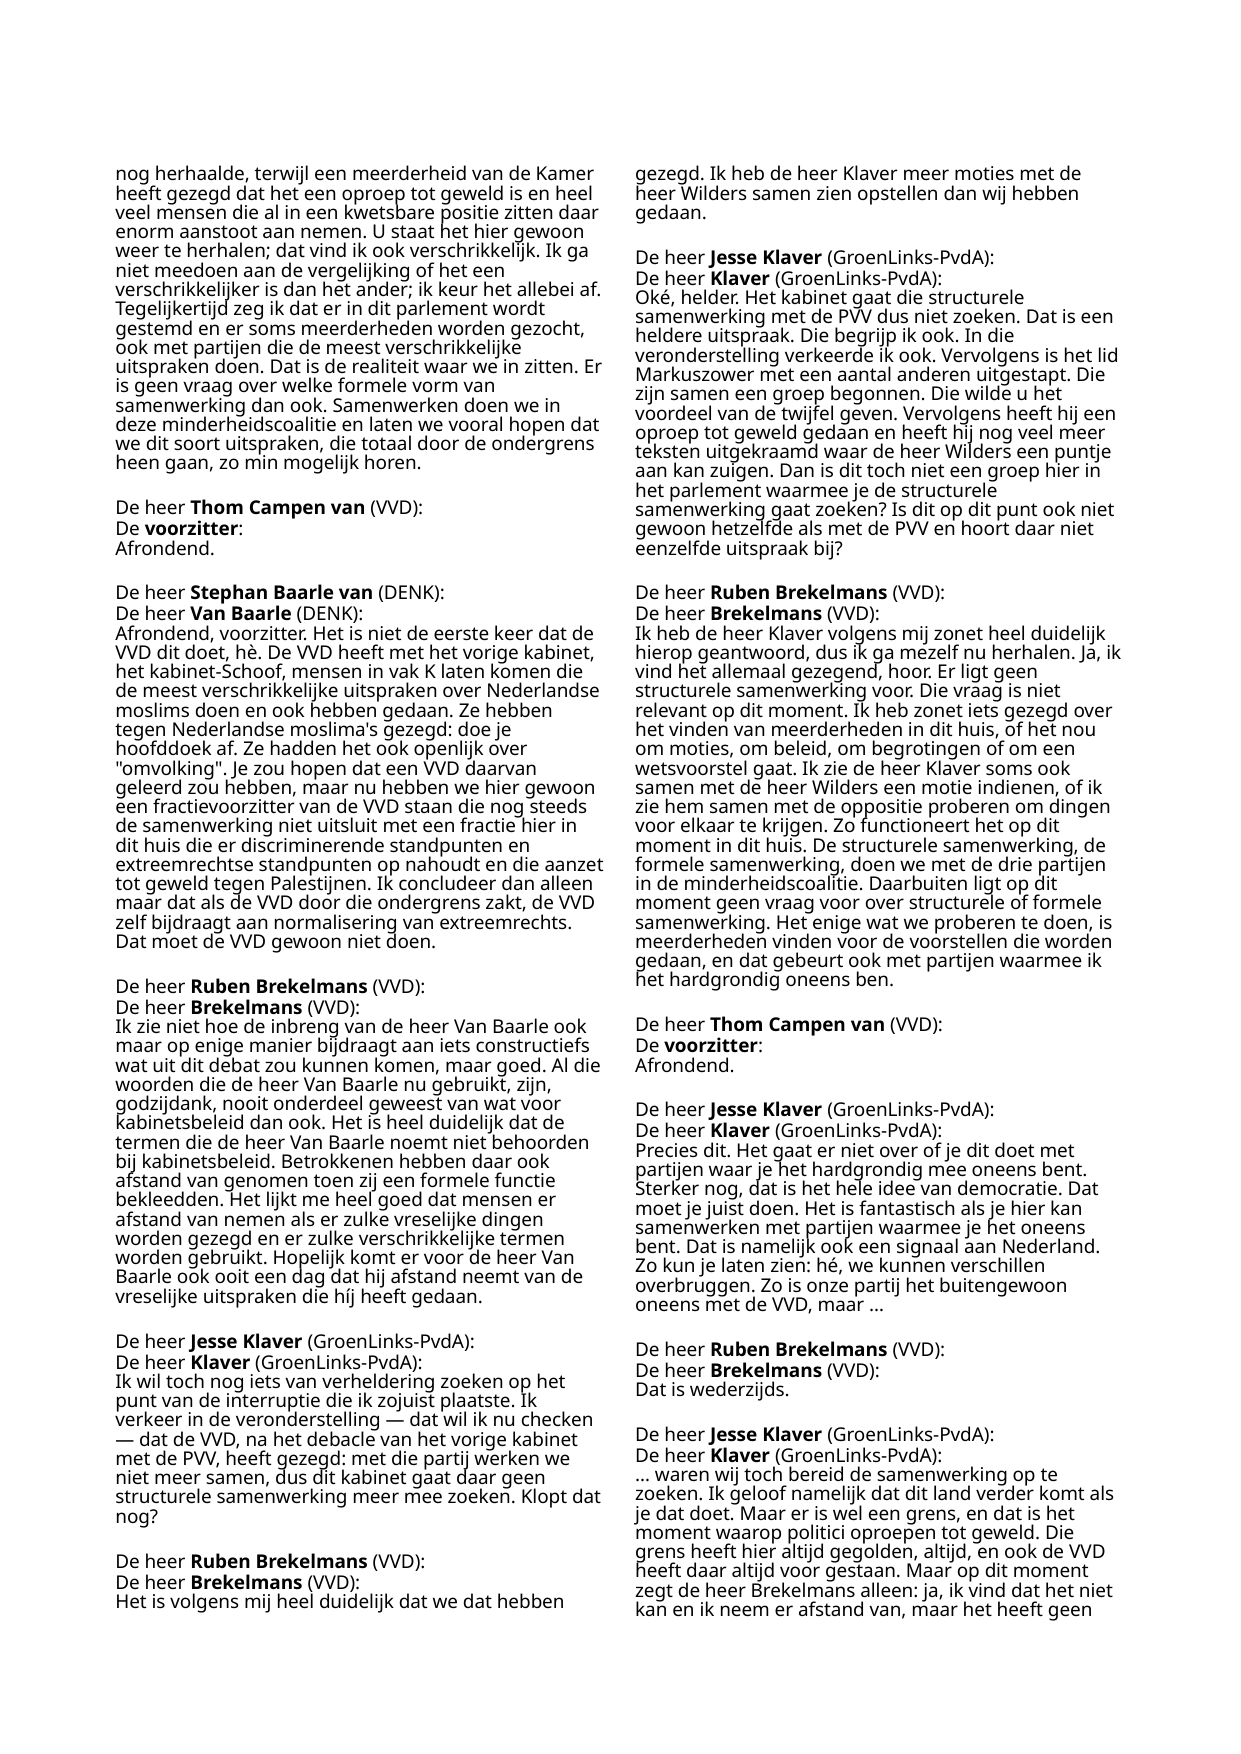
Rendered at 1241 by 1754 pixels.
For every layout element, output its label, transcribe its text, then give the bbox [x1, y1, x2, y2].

text Dat is wederzijds. [635, 1381, 1125, 1400]
text Ik zie niet hoe de inbreng van de heer Van Baarle ook maar op enige manier bijdraagt aan iets constructiefs wat uit dit debat zou kunnen komen, maar goed. Al die woorden die de heer Van Baarle nu gebruikt, zijn, godzijdank, nooit onderdeel geweest van wat voor kabinetsbeleid dan ook. Het is heel duidelijk dat de termen die de heer Van Baarle noemt niet behoorden bij kabinetsbeleid. Betrokkenen hebben daar ook afstand van genomen toen zij een formele functie bekleedden. Het lijkt me heel goed dat mensen er afstand van nemen als er zulke vreselijke dingen worden gezegd en er zulke verschrikkelijke termen worden gebruikt. Hopelijk komt er voor de heer Van Baarle ook ooit een dag dat hij afstand neemt van de vreselijke uitspraken die híj heeft gedaan. [115, 1018, 605, 1307]
text De heer Ruben Brekelmans (VVD): [115, 1548, 605, 1574]
text De heer Ruben Brekelmans (VVD): [635, 1336, 1125, 1362]
text De heer Thom Campen van (VVD): [635, 1012, 1125, 1037]
text … waren wij toch bereid de samenwerking op te zoeken. Ik geloof namelijk dat dit land verder komt als je dat doet. Maar er is wel een grens, en dat is het moment waarop politici oproepen tot geweld. Die grens heeft hier altijd gegolden, altijd, en ook de VVD heeft daar altijd voor gestaan. Maar op dit moment zegt de heer Brekelmans alleen: ja, ik vind dat het niet kan en ik neem er afstand van, maar het heeft geen [635, 1466, 1125, 1620]
text De heer Van Baarle (DENK): [115, 605, 605, 624]
text Oké, helder. Het kabinet gaat die structurele samenwerking met de PVV dus niet zoeken. Dat is een heldere uitspraak. Die begrijp ik ook. In die veronderstelling verkeerde ik ook. Vervolgens is het lid Markuszower met een aantal anderen uitgestapt. Die zijn samen een groep begonnen. Die wilde u het voordeel van de twijfel geven. Vervolgens heeft hij een oproep tot geweld gedaan en heeft hij nog veel meer teksten uitgekraamd waar de heer Wilders een puntje aan kan zuigen. Dan is dit toch niet een groep hier in het parlement waarmee je de structurele samenwerking gaat zoeken? Is dit op dit punt ook niet gewoon hetzelfde als met de PVV en hoort daar niet eenzelfde uitspraak bij? [635, 289, 1125, 559]
text Precies dit. Het gaat er niet over of je dit doet met partijen waar je het hardgrondig mee oneens bent. Sterker nog, dat is het hele idee van democratie. Dat moet je juist doen. Het is fantastisch als je hier kan samenwerken met partijen waarmee je het oneens bent. Dat is namelijk ook een signaal aan Nederland. Zo kun je laten zien: hé, we kunnen verschillen overbruggen. Zo is onze partij het buitengewoon oneens met de VVD, maar … [635, 1142, 1125, 1315]
text De heer Jesse Klaver (GroenLinks-PvdA): [115, 1328, 605, 1354]
text De heer Klaver (GroenLinks-PvdA): [115, 1354, 605, 1373]
text De heer Brekelmans (VVD): [635, 1362, 1125, 1381]
text De heer Brekelmans (VVD): [115, 1574, 605, 1593]
text De heer Klaver (GroenLinks-PvdA): [635, 1122, 1125, 1142]
text De heer Klaver (GroenLinks-PvdA): [635, 270, 1125, 289]
text nog herhaalde, terwijl een meerderheid van de Kamer heeft gezegd dat het een oproep tot geweld is en heel veel mensen die al in een kwetsbare positie zitten daar enorm aanstoot aan nemen. U staat het hier gewoon weer te herhalen; dat vind ik ook verschrikkelijk. Ik ga niet meedoen aan de vergelijking of het een verschrikkelijker is dan het ander; ik keur het allebei af. Tegelijkertijd zeg ik dat er in dit parlement wordt gestemd en er soms meerderheden worden gezocht, ook met partijen die de meest verschrikkelijke uitspraken doen. Dat is de realiteit waar we in zitten. Er is geen vraag over welke formele vorm van samenwerking dan ook. Samenwerken doen we in deze minderheidscoalitie en laten we vooral hopen dat we dit soort uitspraken, die totaal door de ondergrens heen gaan, zo min mogelijk horen. [115, 165, 605, 474]
text De voorzitter: [635, 1037, 1125, 1057]
text De heer Ruben Brekelmans (VVD): [635, 579, 1125, 605]
text De heer Jesse Klaver (GroenLinks-PvdA): [635, 1421, 1125, 1447]
text De heer Brekelmans (VVD): [115, 999, 605, 1018]
text Afrondend. [635, 1057, 1125, 1076]
text Afrondend. [115, 539, 605, 559]
text Ik heb de heer Klaver volgens mij zonet heel duidelijk hierop geantwoord, dus ik ga mezelf nu herhalen. Ja, ik vind het allemaal gezegend, hoor. Er ligt geen structurele samenwerking voor. Die vraag is niet relevant op dit moment. Ik heb zonet iets gezegd over het vinden van meerderheden in dit huis, of het nou om moties, om beleid, om begrotingen of om een wetsvoorstel gaat. Ik zie de heer Klaver soms ook samen met de heer Wilders een motie indienen, of ik zie hem samen met de oppositie proberen om dingen voor elkaar te krijgen. Zo functioneert het op dit moment in dit huis. De structurele samenwerking, de formele samenwerking, doen we met de drie partijen in de minderheidscoalitie. Daarbuiten ligt op dit moment geen vraag voor over structurele of formele samenwerking. Het enige wat we proberen te doen, is meerderheden vinden voor de voorstellen die worden gedaan, en dat gebeurt ook met partijen waarmee ik het hardgrondig oneens ben. [635, 624, 1125, 991]
text De voorzitter: [115, 520, 605, 539]
text De heer Jesse Klaver (GroenLinks-PvdA): [635, 1097, 1125, 1122]
text De heer Ruben Brekelmans (VVD): [115, 973, 605, 999]
text De heer Thom Campen van (VVD): [115, 494, 605, 520]
text Ik wil toch nog iets van verheldering zoeken op het punt van de interruptie die ik zojuist plaatste. Ik verkeer in de veronderstelling — dat wil ik nu checken — dat de VVD, na het debacle van het vorige kabinet met de PVV, heeft gezegd: met die partij werken we niet meer samen, dus dit kabinet gaat daar geen structurele samenwerking meer mee zoeken. Klopt dat nog? [115, 1373, 605, 1527]
text De heer Brekelmans (VVD): [635, 605, 1125, 624]
text gezegd. Ik heb de heer Klaver meer moties met de heer Wilders samen zien opstellen dan wij hebben gedaan. [635, 165, 1125, 223]
text De heer Stephan Baarle van (DENK): [115, 579, 605, 605]
text Het is volgens mij heel duidelijk dat we dat hebben [115, 1593, 605, 1612]
text Afrondend, voorzitter. Het is niet de eerste keer dat de VVD dit doet, hè. De VVD heeft met het vorige kabinet, het kabinet-Schoof, mensen in vak K laten komen die de meest verschrikkelijke uitspraken over Nederlandse moslims doen en ook hebben gedaan. Ze hebben tegen Nederlandse moslima's gezegd: doe je hoofddoek af. Ze hadden het ook openlijk over "omvolking". Je zou hopen dat een VVD daarvan geleerd zou hebben, maar nu hebben we hier gewoon een fractievoorzitter van de VVD staan die nog steeds de samenwerking niet uitsluit met een fractie hier in dit huis die er discriminerende standpunten en extreemrechtse standpunten op nahoudt en die aanzet tot geweld tegen Palestijnen. Ik concludeer dan alleen maar dat als de VVD door die ondergrens zakt, de VVD zelf bijdraagt aan normalisering van extreemrechts. Dat moet de VVD gewoon niet doen. [115, 624, 605, 952]
text De heer Jesse Klaver (GroenLinks-PvdA): [635, 244, 1125, 270]
text De heer Klaver (GroenLinks-PvdA): [635, 1447, 1125, 1466]
